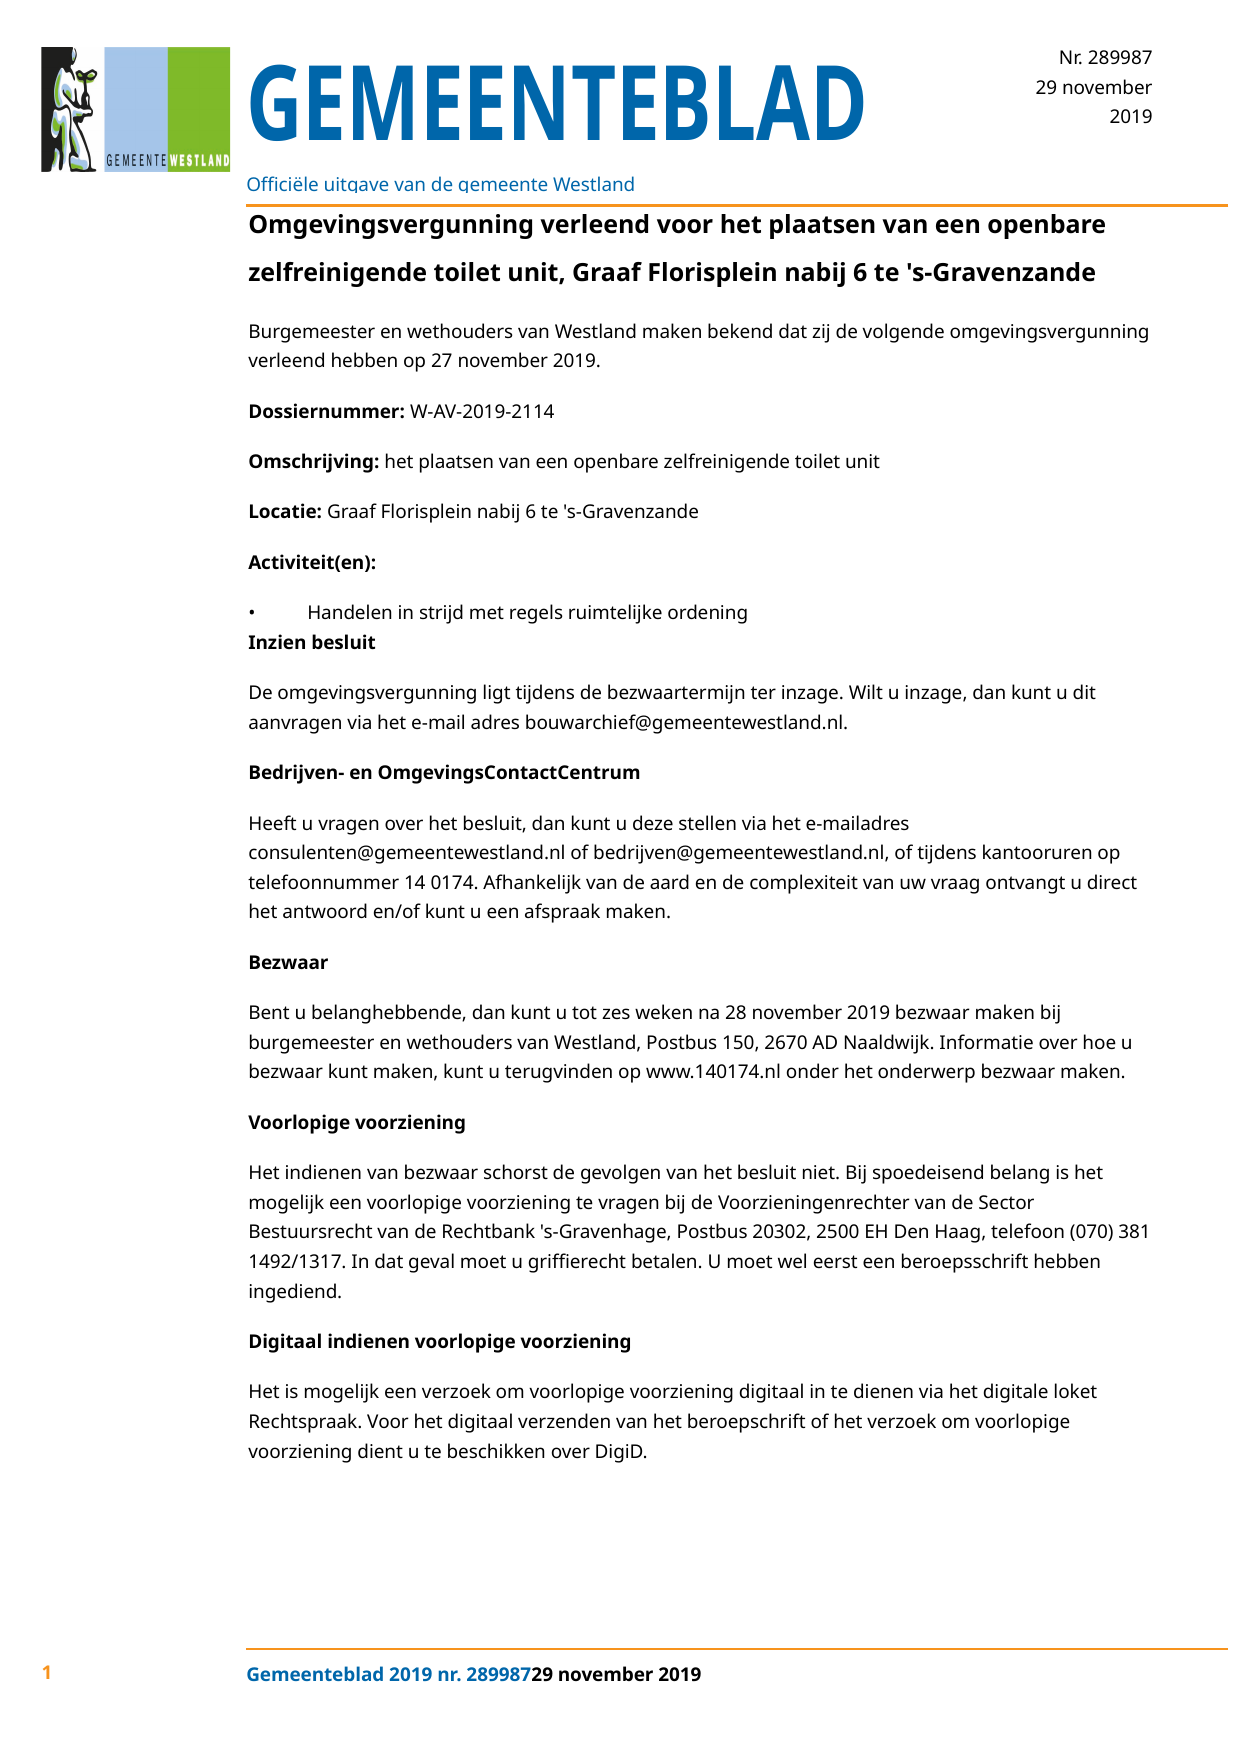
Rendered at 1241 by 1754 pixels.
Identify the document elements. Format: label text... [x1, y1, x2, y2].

text Voorlopige voorziening [248, 1109, 1152, 1135]
text Omgevingsvergunning verleend voor het plaatsen van een openbare zelfreinigende toilet unit, Graaf Florisplein nabij 6 te 's-Gravenzande [248, 207, 1152, 288]
text Activiteit(en): [248, 549, 1152, 575]
text Het is mogelijk een verzoek om voorlopige voorziening digitaal in te dienen via het digitale loket Rechtspraak. Voor het digitaal verzenden van het beroepschrift of het verzoek om voorlopige voorziening dient u te beschikken over DigiD. [248, 1379, 1152, 1464]
text Locatie: Graaf Florisplein nabij 6 te 's-Gravenzande [248, 499, 1152, 524]
text Omschrijving: het plaatsen van een openbare zelfreinigende toilet unit [248, 448, 1152, 474]
text Digitaal indienen voorlopige voorziening [248, 1328, 1152, 1354]
text Inzien besluit [248, 629, 1152, 655]
text Bezwaar [248, 949, 1152, 975]
text Burgemeester en wethouders van Westland maken bekend dat zij de volgende omgevingsvergunning verleend hebben op 27 november 2019. [248, 318, 1152, 373]
text Bent u belanghebbende, dan kunt u tot zes weken na 28 november 2019 bezwaar maken bij burgemeester en wethouders van Westland, Postbus 150, 2670 AD Naaldwijk. Informatie over hoe u bezwaar kunt maken, kunt u terugvinden op www.140174.nl onder het onderwerp bezwaar maken. [248, 999, 1152, 1084]
picture [41, 47, 231, 172]
text De omgevingsvergunning ligt tijdens de bezwaartermijn ter inzage. Wilt u inzage, dan kunt u dit aanvragen via het e-mail adres bouwarchief@gemeentewestland.nl. [248, 679, 1152, 735]
text Heeft u vragen over het besluit, dan kunt u deze stellen via het e-mailadres consulenten@gemeentewestland.nl of bedrijven@gemeentewestland.nl, of tijdens kantooruren op telefoonnummer 14 0174. Afhankelijk van de aard en de complexiteit van uw vraag ontvangt u direct het antwoord en/of kunt u een afspraak maken. [248, 810, 1152, 924]
text Bedrijven- en OmgevingsContactCentrum [248, 759, 1152, 785]
text Het indienen van bezwaar schorst de gevolgen van het besluit niet. Bij spoedeisend belang is het mogelijk een voorlopige voorziening te vragen bij de Voorzieningenrechter van de Sector Bestuursrecht van de Rechtbank 's-Gravenhage, Postbus 20302, 2500 EH Den Haag, telefoon (070) 381 1492/1317. In dat geval moet u griffierecht betalen. U moet wel eerst een beroepsschrift hebben ingediend. [248, 1159, 1152, 1304]
text Dossiernummer: W-AV-2019-2114 [248, 398, 1152, 424]
list Handelen in strijd met regels ruimtelijke ordening [248, 599, 1152, 625]
